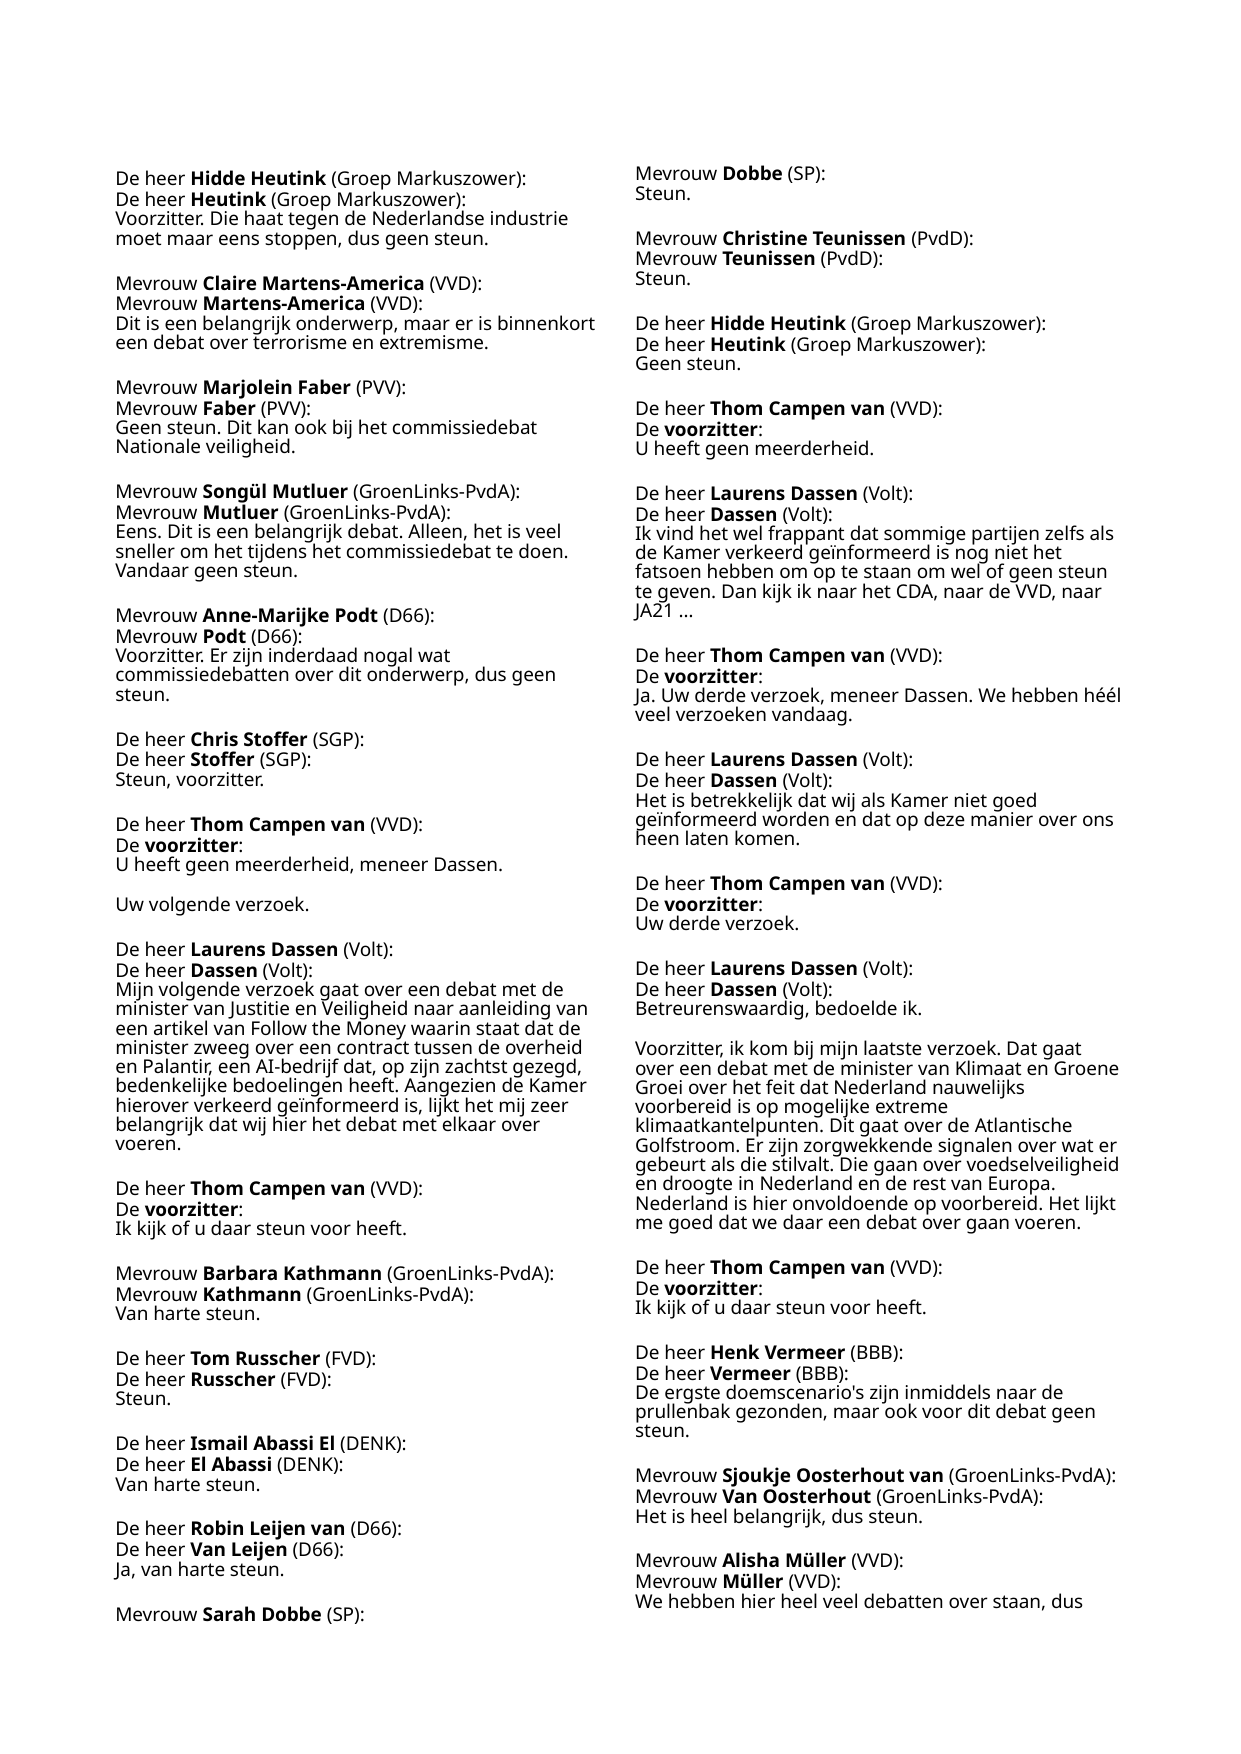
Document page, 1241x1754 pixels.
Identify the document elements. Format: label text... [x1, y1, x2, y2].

text Betreurenswaardig, bedoelde ik. [635, 1000, 1125, 1019]
text De heer Thom Campen van (VVD): [115, 1175, 605, 1201]
text Mevrouw Marjolein Faber (PVV): [115, 374, 605, 400]
text De heer Robin Leijen van (D66): [115, 1516, 605, 1541]
text We hebben hier heel veel debatten over staan, dus [635, 1593, 1125, 1612]
text De voorzitter: [635, 421, 1125, 440]
text Uw derde verzoek. [635, 915, 1125, 934]
text De heer Stoffer (SGP): [115, 751, 605, 771]
text Mevrouw Van Oosterhout (GroenLinks-PvdA): [635, 1488, 1125, 1508]
text Steun. [635, 270, 1125, 289]
text De heer Thom Campen van (VVD): [115, 811, 605, 837]
text Mevrouw Sarah Dobbe (SP): [115, 1601, 605, 1626]
text De heer Thom Campen van (VVD): [635, 870, 1125, 896]
text Voorzitter. Die haat tegen de Nederlandse industrie moet maar eens stoppen, dus geen steun. [115, 210, 605, 249]
text Mevrouw Christine Teunissen (PvdD): [635, 225, 1125, 250]
text Ja. Uw derde verzoek, meneer Dassen. We hebben héél veel verzoeken vandaag. [635, 687, 1125, 726]
text Mevrouw Podt (D66): [115, 628, 605, 647]
text Het is heel belangrijk, dus steun. [635, 1508, 1125, 1527]
text Geen steun. [635, 355, 1125, 374]
text Ik vind het wel frappant dat sommige partijen zelfs als de Kamer verkeerd geïnformeerd is nog niet het fatsoen hebben om op te staan om wel of geen steun te geven. Dan kijk ik naar het CDA, naar de VVD, naar JA21 … [635, 525, 1125, 621]
text Mevrouw Kathmann (GroenLinks-PvdA): [115, 1286, 605, 1305]
text Ik kijk of u daar steun voor heeft. [115, 1220, 605, 1239]
text Mevrouw Songül Mutluer (GroenLinks-PvdA): [115, 478, 605, 504]
text De heer Ismail Abassi El (DENK): [115, 1431, 605, 1456]
text Uw volgende verzoek. [115, 896, 605, 915]
text Mevrouw Claire Martens-America (VVD): [115, 270, 605, 295]
text Mevrouw Sjoukje Oosterhout van (GroenLinks-PvdA): [635, 1463, 1125, 1488]
text De heer Laurens Dassen (Volt): [635, 747, 1125, 772]
text U heeft geen meerderheid. [635, 440, 1125, 459]
text De heer Hidde Heutink (Groep Markuszower): [115, 165, 605, 191]
text De heer Chris Stoffer (SGP): [115, 726, 605, 751]
text De heer Dassen (Volt): [115, 962, 605, 981]
text Mevrouw Barbara Kathmann (GroenLinks-PvdA): [115, 1260, 605, 1286]
text Mevrouw Anne-Marijke Podt (D66): [115, 602, 605, 628]
text De voorzitter: [635, 896, 1125, 915]
text De heer Laurens Dassen (Volt): [635, 480, 1125, 506]
text Steun, voorzitter. [115, 771, 605, 790]
text Mevrouw Alisha Müller (VVD): [635, 1548, 1125, 1573]
text De heer Laurens Dassen (Volt): [115, 936, 605, 962]
text Eens. Dit is een belangrijk debat. Alleen, het is veel sneller om het tijdens het commissiedebat te doen. Vandaar geen steun. [115, 523, 605, 581]
text De heer Dassen (Volt): [635, 506, 1125, 525]
text Mevrouw Mutluer (GroenLinks-PvdA): [115, 504, 605, 523]
text Mevrouw Teunissen (PvdD): [635, 250, 1125, 270]
text Geen steun. Dit kan ook bij het commissiedebat Nationale veiligheid. [115, 419, 605, 458]
text De heer Dassen (Volt): [635, 772, 1125, 792]
text De heer Tom Russcher (FVD): [115, 1345, 605, 1371]
text De heer Heutink (Groep Markuszower): [635, 336, 1125, 355]
text De voorzitter: [635, 1279, 1125, 1299]
text De heer Thom Campen van (VVD): [635, 1254, 1125, 1279]
text Steun. [115, 1390, 605, 1410]
text Mijn volgende verzoek gaat over een debat met de minister van Justitie en Veiligheid naar aanleiding van een artikel van Follow the Money waarin staat dat de minister zweeg over een contract tussen de overheid en Palantir, een AI-bedrijf dat, op zijn zachtst gezegd, bedenkelijke bedoelingen heeft. Aangezien de Kamer hierover verkeerd geïnformeerd is, lijkt het mij zeer belangrijk dat wij hier het debat met elkaar over voeren. [115, 981, 605, 1154]
text Steun. [635, 184, 1125, 204]
text De heer Henk Vermeer (BBB): [635, 1339, 1125, 1365]
text Van harte steun. [115, 1305, 605, 1324]
text Mevrouw Martens-America (VVD): [115, 295, 605, 315]
text De heer Heutink (Groep Markuszower): [115, 191, 605, 210]
text De heer Hidde Heutink (Groep Markuszower): [635, 310, 1125, 336]
text De heer Vermeer (BBB): [635, 1365, 1125, 1384]
text De heer Russcher (FVD): [115, 1371, 605, 1390]
text De heer Laurens Dassen (Volt): [635, 955, 1125, 981]
text De heer Thom Campen van (VVD): [635, 395, 1125, 421]
text Van harte steun. [115, 1476, 605, 1495]
text Voorzitter, ik kom bij mijn laatste verzoek. Dat gaat over een debat met de minister van Klimaat en Groene Groei over het feit dat Nederland nauwelijks voorbereid is op mogelijke extreme klimaatkantelpunten. Dit gaat over de Atlantische Golfstroom. Er zijn zorgwekkende signalen over wat er gebeurt als die stilvalt. Die gaan over voedselveiligheid en droogte in Nederland en de rest van Europa. Nederland is hier onvoldoende op voorbereid. Het lijkt me goed dat we daar een debat over gaan voeren. [635, 1040, 1125, 1233]
text De voorzitter: [115, 1201, 605, 1220]
text Mevrouw Dobbe (SP): [635, 165, 1125, 184]
text Ik kijk of u daar steun voor heeft. [635, 1299, 1125, 1318]
text De heer Dassen (Volt): [635, 981, 1125, 1000]
text De voorzitter: [115, 837, 605, 856]
text De ergste doemscenario's zijn inmiddels naar de prullenbak gezonden, maar ook voor dit debat geen steun. [635, 1384, 1125, 1442]
text U heeft geen meerderheid, meneer Dassen. [115, 856, 605, 875]
text Mevrouw Faber (PVV): [115, 400, 605, 419]
text Ja, van harte steun. [115, 1561, 605, 1580]
text Voorzitter. Er zijn inderdaad nogal wat commissiedebatten over dit onderwerp, dus geen steun. [115, 647, 605, 705]
text Mevrouw Müller (VVD): [635, 1573, 1125, 1593]
text De heer Thom Campen van (VVD): [635, 642, 1125, 668]
text De heer Van Leijen (D66): [115, 1541, 605, 1561]
text De voorzitter: [635, 668, 1125, 687]
text Dit is een belangrijk onderwerp, maar er is binnenkort een debat over terrorisme en extremisme. [115, 315, 605, 353]
text De heer El Abassi (DENK): [115, 1456, 605, 1476]
text Het is betrekkelijk dat wij als Kamer niet goed geïnformeerd worden en dat op deze manier over ons heen laten komen. [635, 792, 1125, 849]
